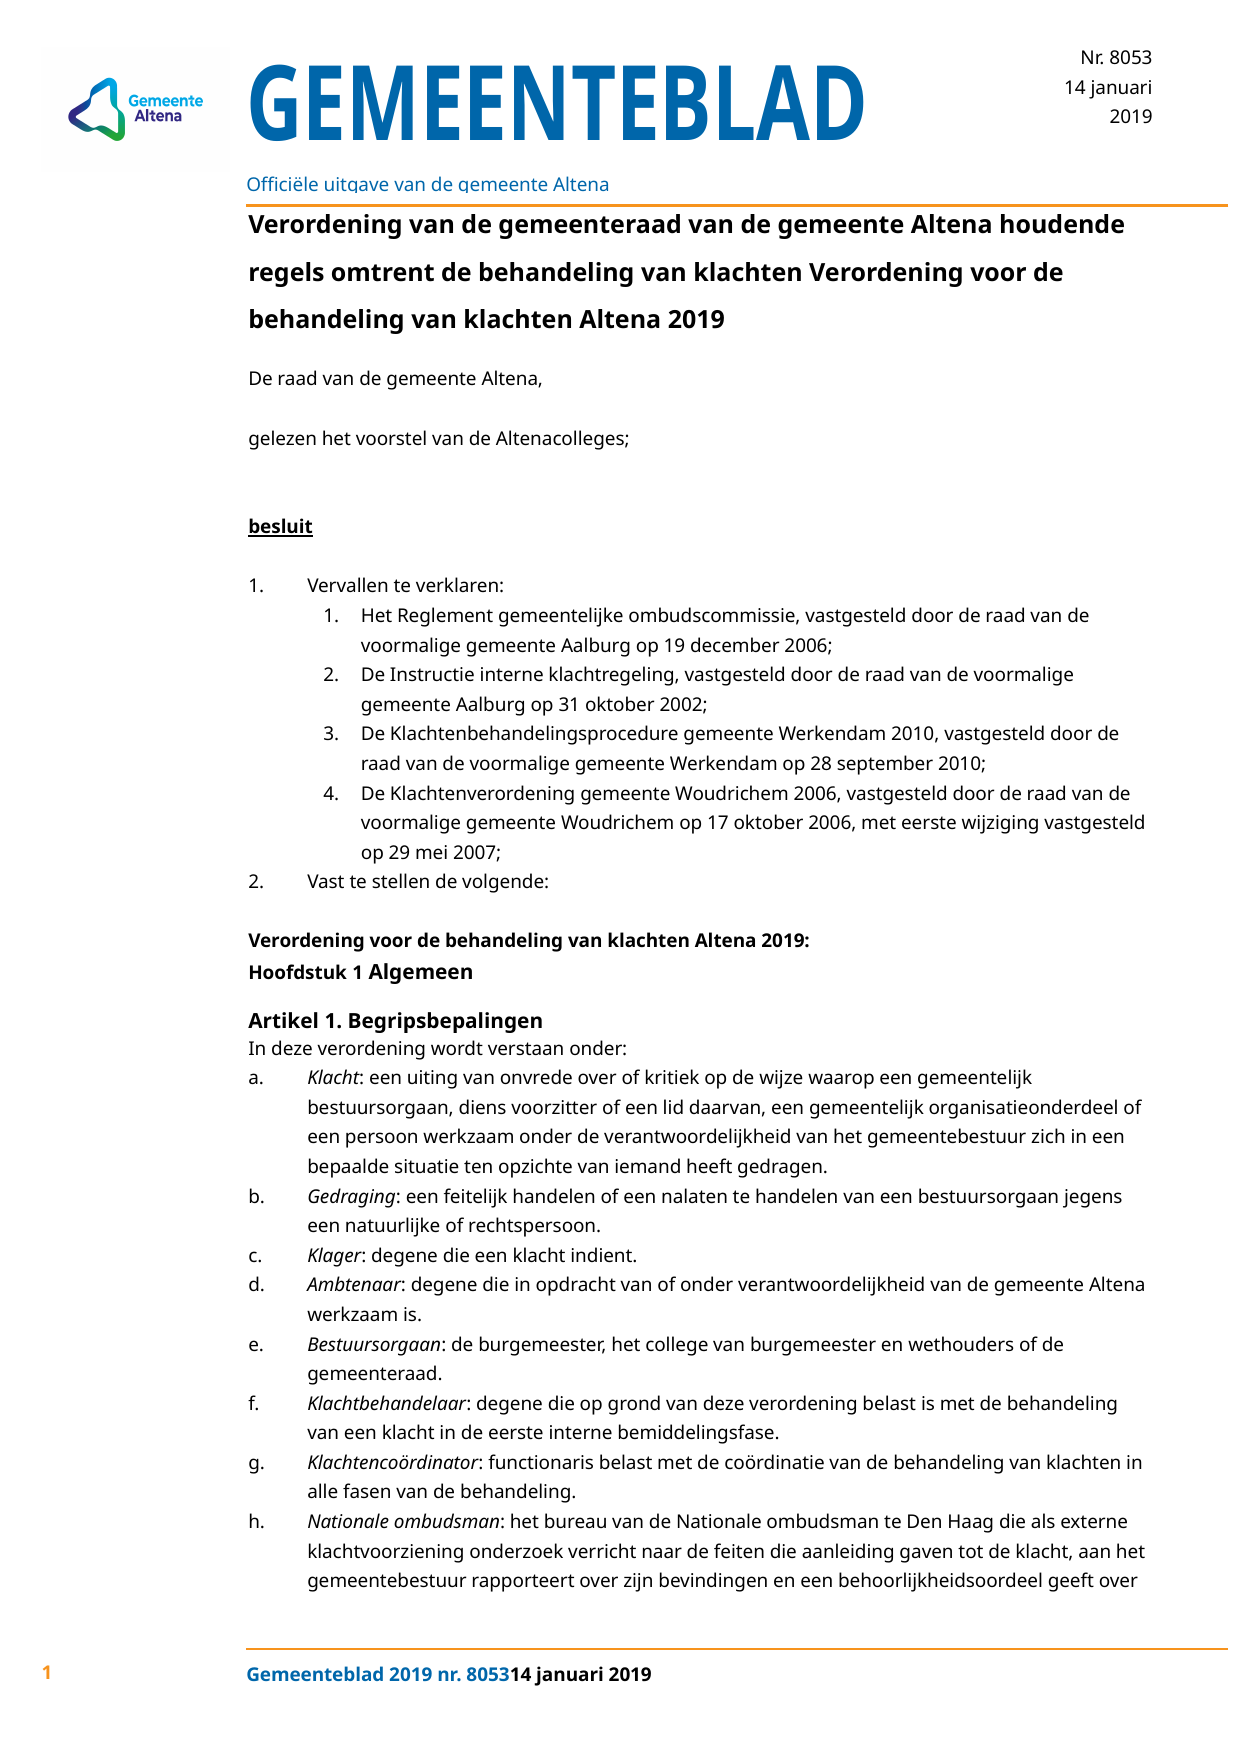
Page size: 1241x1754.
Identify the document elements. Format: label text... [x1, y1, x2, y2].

list Klachtbehandelaar: degene die op grond van deze verordening belast is met de behandeling van een klacht in de eerste interne bemiddelingsfase. [248, 1390, 1152, 1445]
picture [41, 47, 231, 172]
list De Klachtenverordening gemeente Woudrichem 2006, vastgesteld door de raad van de voormalige gemeente Woudrichem op 17 oktober 2006, met eerste wijziging vastgesteld op 29 mei 2007; [323, 780, 1152, 864]
list Vervallen te verklaren: [248, 573, 1152, 598]
list Het Reglement gemeentelijke ombudscommissie, vastgesteld door de raad van de voormalige gemeente Aalburg op 19 december 2006; [323, 602, 1152, 657]
text Hoofdstuk 1 Algemeen [248, 957, 1152, 986]
text Verordening van de gemeenteraad van de gemeente Altena houdende regels omtrent de behandeling van klachten Verordening voor de behandeling van klachten Altena 2019 [248, 207, 1152, 336]
text besluit [248, 513, 1152, 539]
text Artikel 1. Begripsbepalingen [248, 1006, 1152, 1035]
list Nationale ombudsman: het bureau van de Nationale ombudsman te Den Haag die als externe klachtvoorziening onderzoek verricht naar de feiten die aanleiding gaven tot de klacht, aan het gemeentebestuur rapporteert over zijn bevindingen en een behoorlijkheidsoordeel geeft over [248, 1508, 1152, 1593]
text De raad van de gemeente Altena, [248, 366, 1152, 391]
text gelezen het voorstel van de Altenacolleges; [248, 425, 1152, 450]
text In deze verordening wordt verstaan onder: [248, 1035, 1152, 1061]
list Gedraging: een feitelijk handelen of een nalaten te handelen van een bestuursorgaan jegens een natuurlijke of rechtspersoon. [248, 1183, 1152, 1238]
list De Klachtenbehandelingsprocedure gemeente Werkendam 2010, vastgesteld door de raad van de voormalige gemeente Werkendam op 28 september 2010; [323, 721, 1152, 776]
list Vast te stellen de volgende: [248, 868, 1152, 894]
list De Instructie interne klachtregeling, vastgesteld door de raad van de voormalige gemeente Aalburg op 31 oktober 2002; [323, 661, 1152, 717]
list Bestuursorgaan: de burgemeester, het college van burgemeester en wethouders of de gemeenteraad. [248, 1331, 1152, 1386]
list Ambtenaar: degene die in opdracht van of onder verantwoordelijkheid van de gemeente Altena werkzaam is. [248, 1272, 1152, 1327]
text Verordening voor de behandeling van klachten Altena 2019: [248, 928, 1152, 953]
list Klacht: een uiting van onvrede over of kritiek op de wijze waarop een gemeentelijk bestuursorgaan, diens voorzitter of een lid daarvan, een gemeentelijk organisatieonderdeel of een persoon werkzaam onder de verantwoordelijkheid van het gemeentebestuur zich in een bepaalde situatie ten opzichte van iemand heeft gedragen. [248, 1064, 1152, 1179]
list Klachtencoördinator: functionaris belast met de coördinatie van de behandeling van klachten in alle fasen van de behandeling. [248, 1449, 1152, 1504]
list Klager: degene die een klacht indient. [248, 1242, 1152, 1268]
